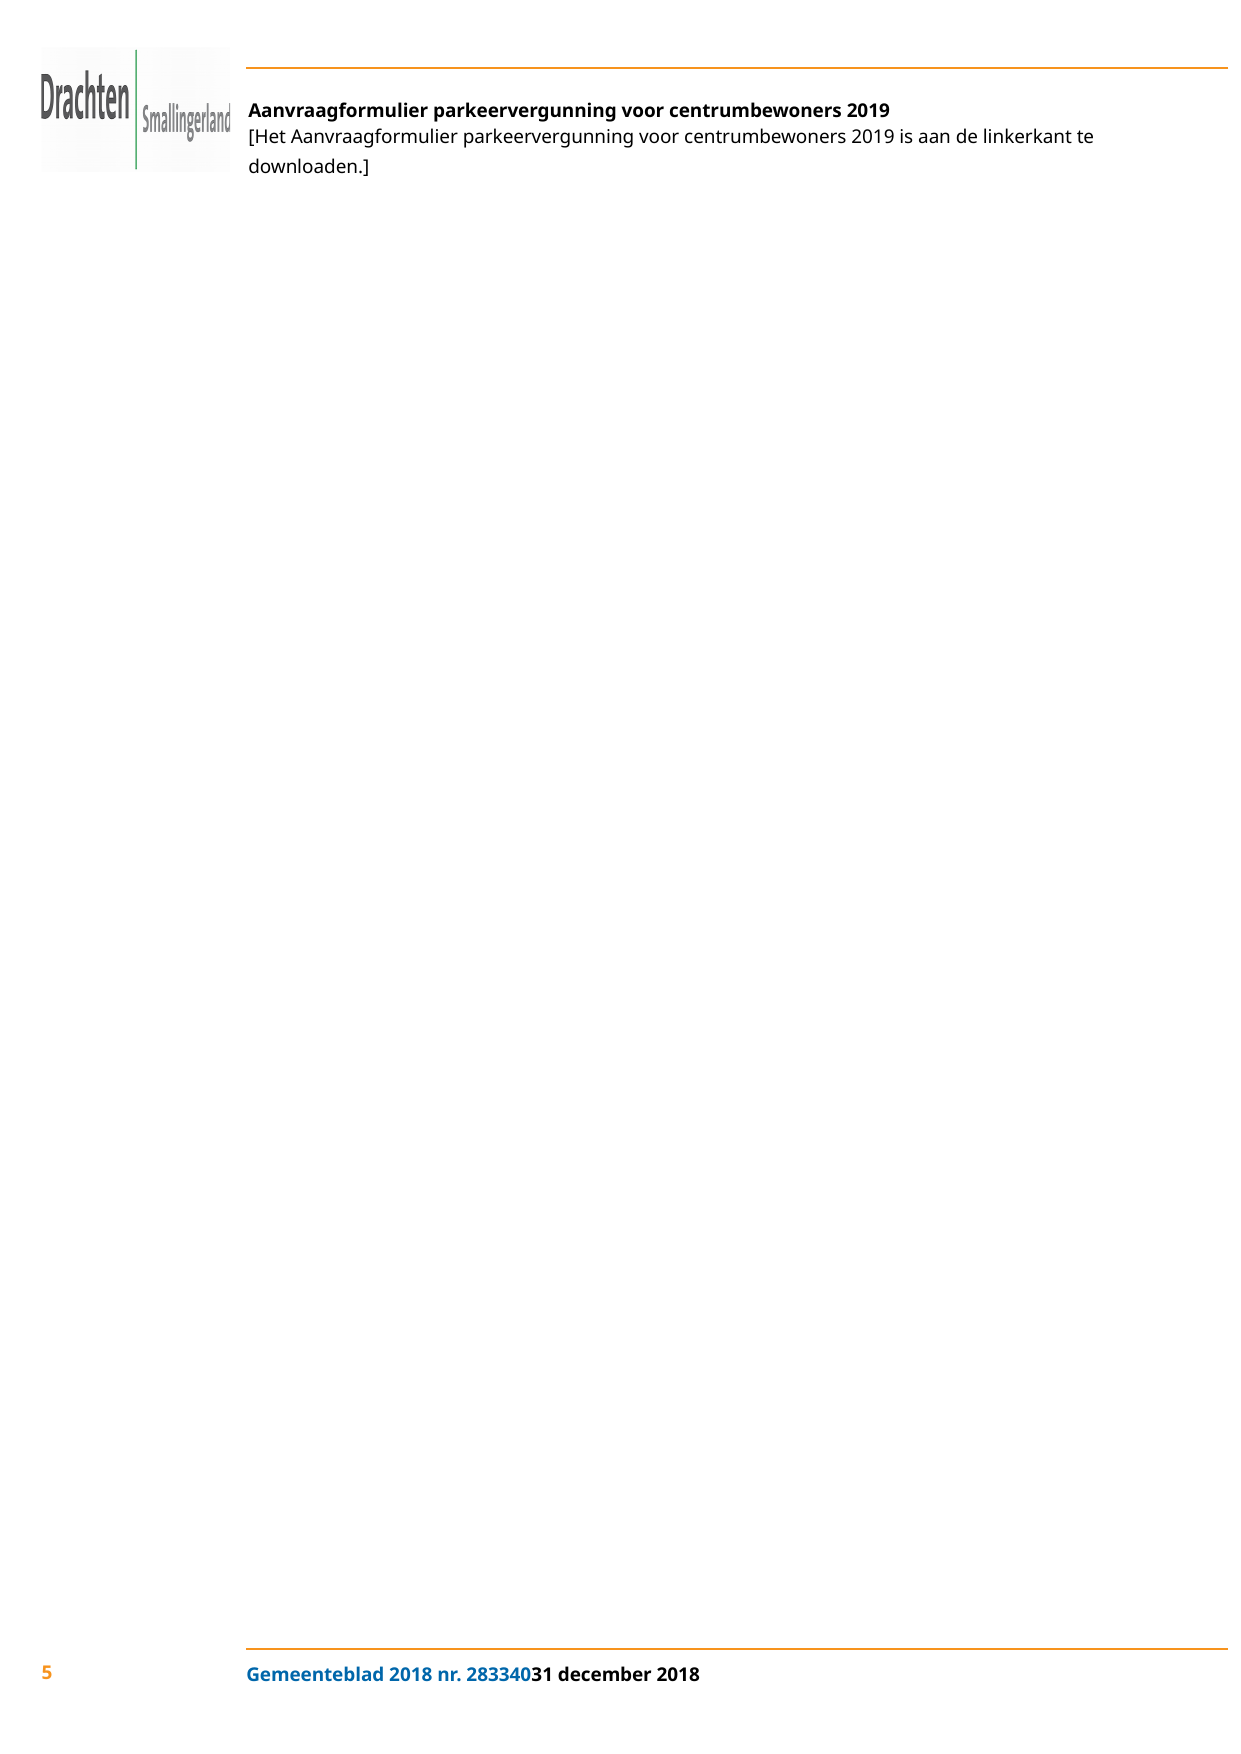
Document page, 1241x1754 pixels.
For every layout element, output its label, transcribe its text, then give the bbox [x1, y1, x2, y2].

text Aanvraagformulier parkeervergunning voor centrumbewoners 2019 [248, 95, 1152, 123]
picture [41, 47, 231, 172]
text [Het Aanvraagformulier parkeervergunning voor centrumbewoners 2019 is aan de linkerkant te downloaden.] [248, 123, 1152, 179]
